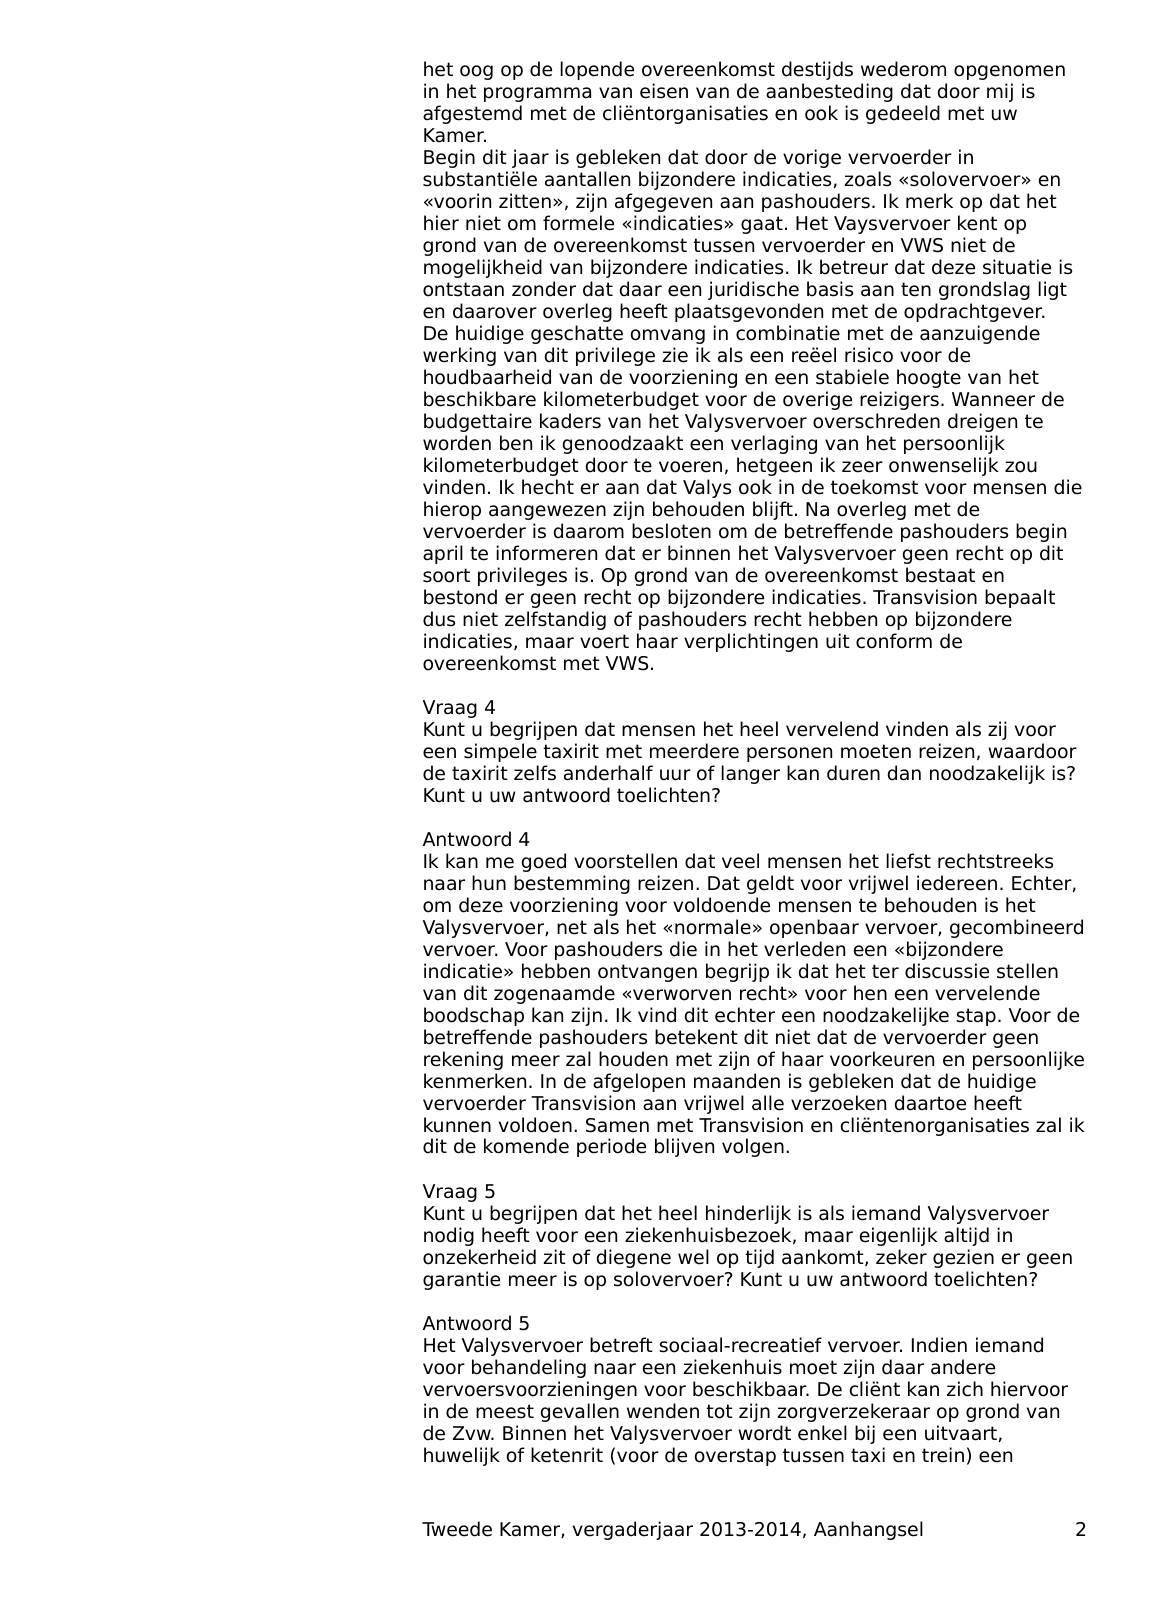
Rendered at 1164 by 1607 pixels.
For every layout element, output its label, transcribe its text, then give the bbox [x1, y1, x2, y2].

text Antwoord 5 [422, 1313, 1087, 1335]
text Kunt u begrijpen dat het heel hinderlijk is als iemand Valysvervoer nodig heeft voor een ziekenhuisbezoek, maar eigenlijk altijd in onzekerheid zit of diegene wel op tijd aankomt, zeker gezien er geen garantie meer is op solovervoer? Kunt u uw antwoord toelichten? [422, 1203, 1087, 1291]
text het oog op de lopende overeenkomst destijds wederom opgenomen in het programma van eisen van de aanbesteding dat door mij is afgestemd met de cliëntorganisaties en ook is gedeeld met uw Kamer. [422, 59, 1087, 147]
text Ik kan me goed voorstellen dat veel mensen het liefst rechtstreeks naar hun bestemming reizen. Dat geldt voor vrijwel iedereen. Echter, om deze voorziening voor voldoende mensen te behouden is het Valysvervoer, net als het «normale» openbaar vervoer, gecombineerd vervoer. Voor pashouders die in het verleden een «bijzondere indicatie» hebben ontvangen begrijp ik dat het ter discussie stellen van dit zogenaamde «verworven recht» voor hen een vervelende boodschap kan zijn. Ik vind dit echter een noodzakelijke stap. Voor de betreffende pashouders betekent dit niet dat de vervoerder geen rekening meer zal houden met zijn of haar voorkeuren en persoonlijke kenmerken. In de afgelopen maanden is gebleken dat de huidige vervoerder Transvision aan vrijwel alle verzoeken daartoe heeft kunnen voldoen. Samen met Transvision en cliëntenorganisaties zal ik dit de komende periode blijven volgen. [422, 851, 1087, 1158]
text De huidige geschatte omvang in combinatie met de aanzuigende werking van dit privilege zie ik als een reëel risico voor de houdbaarheid van de voorziening en een stabiele hoogte van het beschikbare kilometerbudget voor de overige reizigers. Wanneer de budgettaire kaders van het Valysvervoer overschreden dreigen te worden ben ik genoodzaakt een verlaging van het persoonlijk kilometerbudget door te voeren, hetgeen ik zeer onwenselijk zou vinden. Ik hecht er aan dat Valys ook in de toekomst voor mensen die hierop aangewezen zijn behouden blijft. Na overleg met de vervoerder is daarom besloten om de betreffende pashouders begin april te informeren dat er binnen het Valysvervoer geen recht op dit soort privileges is. Op grond van de overeenkomst bestaat en bestond er geen recht op bijzondere indicaties. Transvision bepaalt dus niet zelfstandig of pashouders recht hebben op bijzondere indicaties, maar voert haar verplichtingen uit conform de overeenkomst met VWS. [422, 323, 1087, 674]
text Vraag 4 [422, 697, 1087, 719]
text Het Valysvervoer betreft sociaal-recreatief vervoer. Indien iemand voor behandeling naar een ziekenhuis moet zijn daar andere vervoersvoorzieningen voor beschikbaar. De cliënt kan zich hiervoor in de meest gevallen wenden tot zijn zorgverzekeraar op grond van de Zvw. Binnen het Valysvervoer wordt enkel bij een uitvaart, huwelijk of ketenrit (voor de overstap tussen taxi en trein) een [422, 1335, 1087, 1467]
text Antwoord 4 [422, 829, 1087, 851]
text Vraag 5 [422, 1181, 1087, 1203]
text Kunt u begrijpen dat mensen het heel vervelend vinden als zij voor een simpele taxirit met meerdere personen moeten reizen, waardoor de taxirit zelfs anderhalf uur of langer kan duren dan noodzakelijk is? Kunt u uw antwoord toelichten? [422, 719, 1087, 807]
text Begin dit jaar is gebleken dat door de vorige vervoerder in substantiële aantallen bijzondere indicaties, zoals «solovervoer» en «voorin zitten», zijn afgegeven aan pashouders. Ik merk op dat het hier niet om formele «indicaties» gaat. Het Vaysvervoer kent op grond van de overeenkomst tussen vervoerder en VWS niet de mogelijkheid van bijzondere indicaties. Ik betreur dat deze situatie is ontstaan zonder dat daar een juridische basis aan ten grondslag ligt en daarover overleg heeft plaatsgevonden met de opdrachtgever. [422, 147, 1087, 323]
